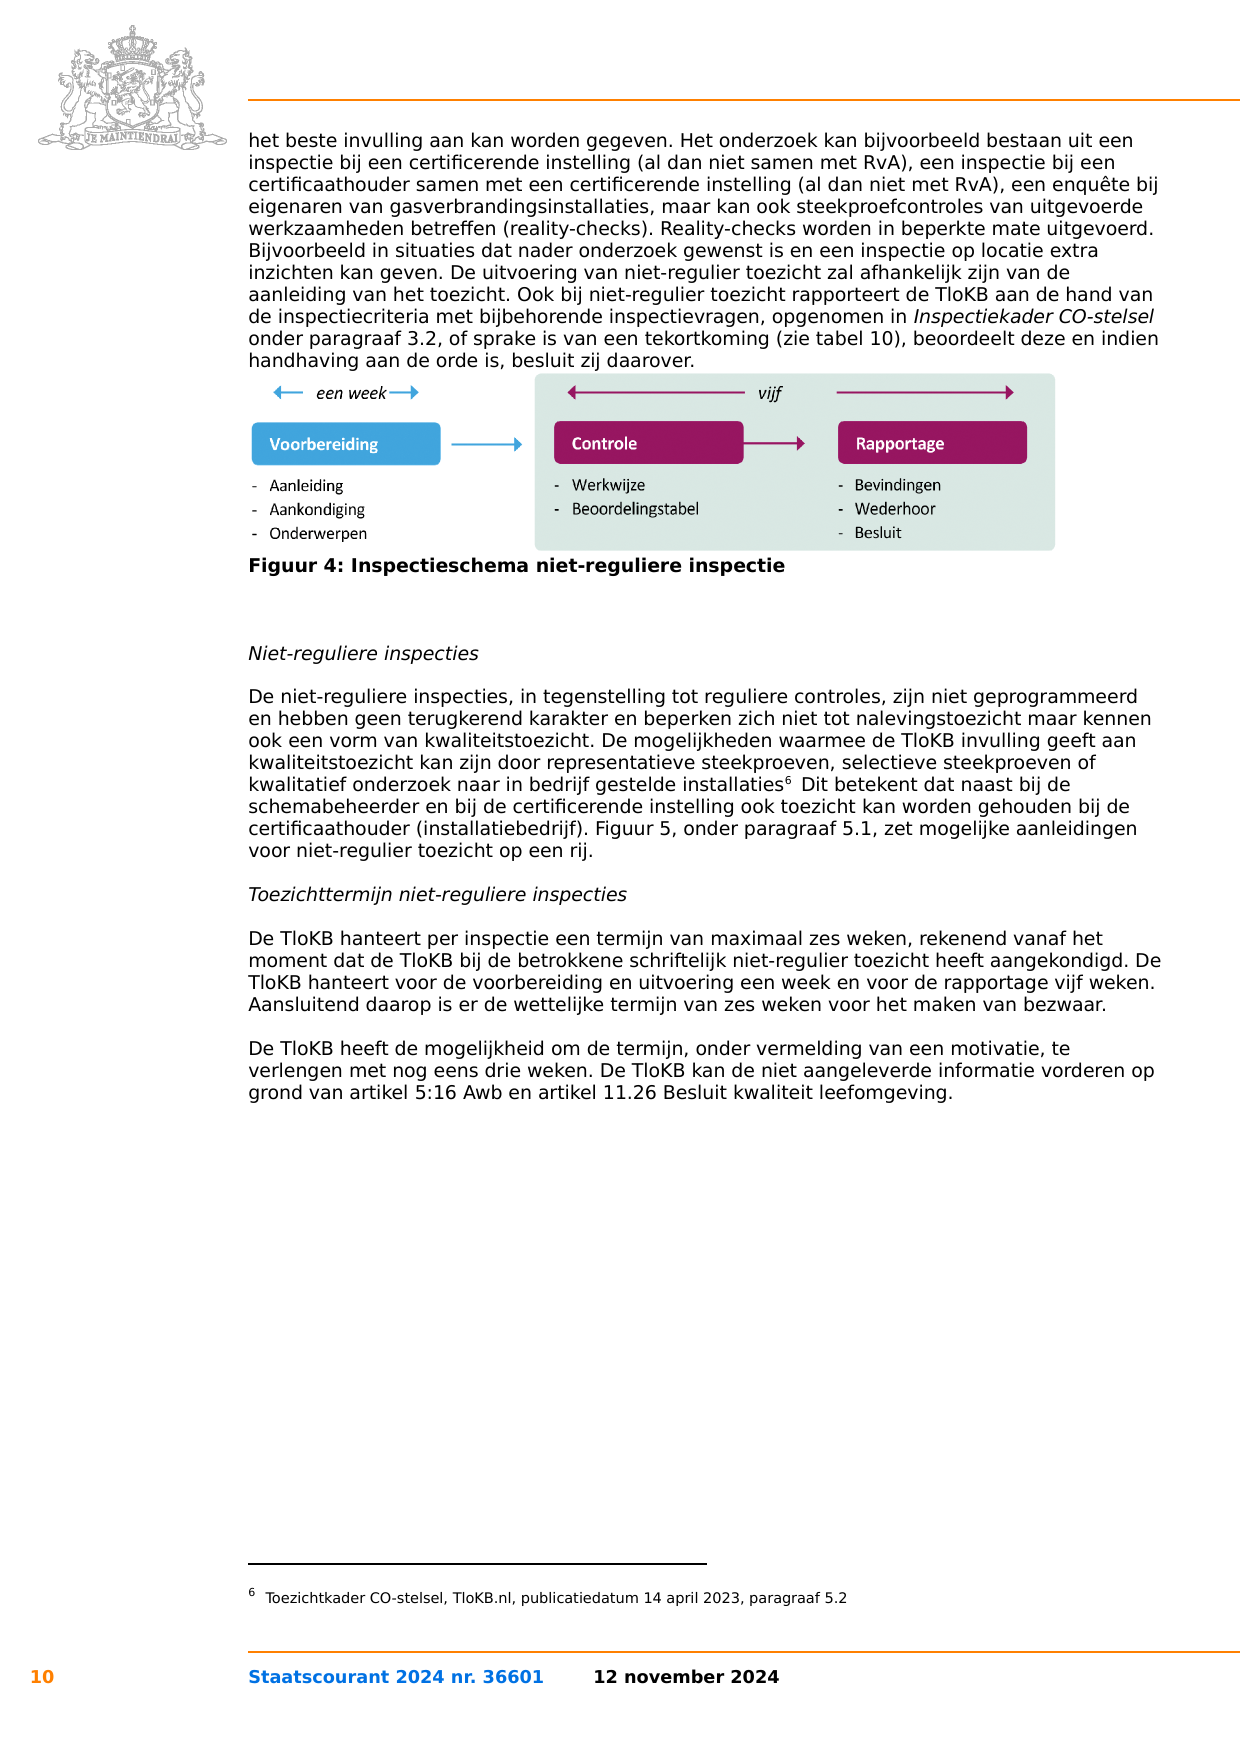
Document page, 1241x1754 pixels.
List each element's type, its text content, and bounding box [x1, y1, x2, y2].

picture [248, 371, 1058, 555]
text De TloKB hanteert per inspectie een termijn van maximaal zes weken, rekenend vanaf het moment dat de TloKB bij de betrokkene schriftelijk niet-regulier toezicht heeft aangekondigd. De TloKB hanteert voor de voorbereiding en uitvoering een week en voor de rapportage vijf weken. Aansluitend daarop is er de wettelijke termijn van zes weken voor het maken van bezwaar. [248, 928, 1163, 1016]
text Toezichtkader CO-stelsel, TloKB.nl, publicatiedatum 14 april 2023, paragraaf 5.2 [248, 1586, 1163, 1608]
text De niet-reguliere inspecties, in tegenstelling tot reguliere controles, zijn niet geprogrammeerd en hebben geen terugkerend karakter en beperken zich niet tot nalevingstoezicht maar kennen ook een vorm van kwaliteitstoezicht. De mogelijkheden waarmee de TloKB invulling geeft aan kwaliteitstoezicht kan zijn door representatieve steekproeven, selectieve steekproeven of kwalitatief onderzoek naar in bedrijf gestelde installaties Dit betekent dat naast bij de schemabeheerder en bij de certificerende instelling ook toezicht kan worden gehouden bij de certificaathouder (installatiebedrijf). Figuur 5, onder paragraaf 5.1, zet mogelijke aanleidingen voor niet-regulier toezicht op een rij. [248, 686, 1163, 862]
text De TloKB heeft de mogelijkheid om de termijn, onder vermelding van een motivatie, te verlengen met nog eens drie weken. De TloKB kan de niet aangeleverde informatie vorderen op grond van artikel 5:16 Awb en artikel 11.26 Besluit kwaliteit leefomgeving. [248, 1038, 1163, 1104]
text het beste invulling aan kan worden gegeven. Het onderzoek kan bijvoorbeeld bestaan uit een inspectie bij een certificerende instelling (al dan niet samen met RvA), een inspectie bij een certificaathouder samen met een certificerende instelling (al dan niet met RvA), een enquête bij eigenaren van gasverbrandingsinstallaties, maar kan ook steekproefcontroles van uitgevoerde werkzaamheden betreffen (reality-checks). Reality-checks worden in beperkte mate uitgevoerd. Bijvoorbeeld in situaties dat nader onderzoek gewenst is en een inspectie op locatie extra inzichten kan geven. De uitvoering van niet-regulier toezicht zal afhankelijk zijn van de aanleiding van het toezicht. Ook bij niet-regulier toezicht rapporteert de TloKB aan de hand van de inspectiecriteria met bijbehorende inspectievragen, opgenomen in Inspectiekader CO-stelsel onder paragraaf 3.2, of sprake is van een tekortkoming (zie tabel 10), beoordeelt deze en indien handhaving aan de orde is, besluit zij daarover. Figuur 4: Inspectieschema niet-reguliere inspectie [248, 130, 1163, 621]
subtitle Toezichttermijn niet-reguliere inspecties [248, 884, 1163, 906]
picture [38, 25, 227, 150]
subtitle Niet-reguliere inspecties [248, 642, 1163, 664]
